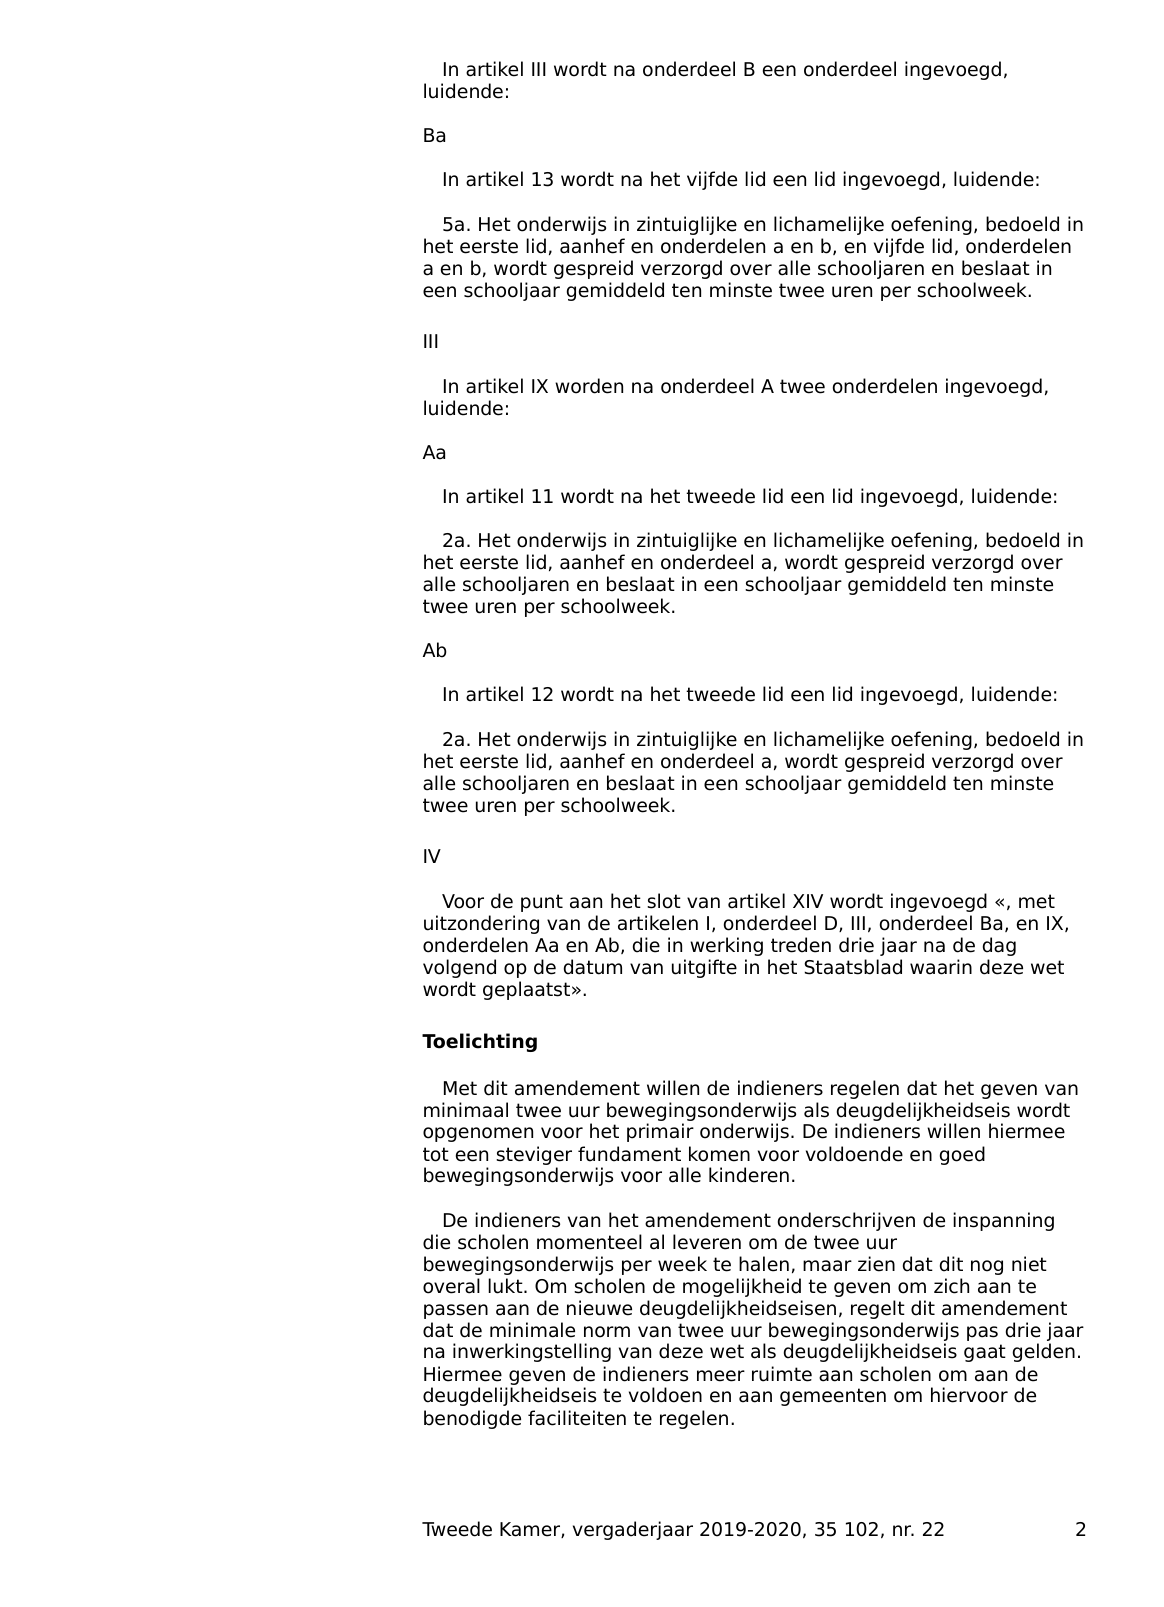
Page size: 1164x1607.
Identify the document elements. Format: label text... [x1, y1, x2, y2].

text 5a. Het onderwijs in zintuiglijke en lichamelijke oefening, bedoeld in het eerste lid, aanhef en onderdelen a en b, en vijfde lid, onderdelen a en b, wordt gespreid verzorgd over alle schooljaren en beslaat in een schooljaar gemiddeld ten minste twee uren per schoolweek. [422, 213, 1087, 301]
text Voor de punt aan het slot van artikel XIV wordt ingevoegd «, met uitzondering van de artikelen I, onderdeel D, III, onderdeel Ba, en IX, onderdelen Aa en Ab, die in werking treden drie jaar na de dag volgend op de datum van uitgifte in het Staatsblad waarin deze wet wordt geplaatst». [422, 891, 1087, 1001]
text Ab [422, 640, 1087, 662]
text In artikel III wordt na onderdeel B een onderdeel ingevoegd, luidende: [422, 59, 1087, 103]
text Met dit amendement willen de indieners regelen dat het geven van minimaal twee uur bewegingsonderwijs als deugdelijkheidseis wordt opgenomen voor het primair onderwijs. De indieners willen hiermee tot een steviger fundament komen voor voldoende en goed bewegingsonderwijs voor alle kinderen. [422, 1077, 1087, 1187]
text In artikel 13 wordt na het vijfde lid een lid ingevoegd, luidende: [422, 169, 1087, 191]
text In artikel IX worden na onderdeel A twee onderdelen ingevoegd, luidende: [422, 376, 1087, 419]
subtitle Toelichting [422, 1031, 1087, 1052]
text In artikel 11 wordt na het tweede lid een lid ingevoegd, luidende: [422, 486, 1087, 508]
text Aa [422, 442, 1087, 464]
subtitle IV [422, 846, 1087, 868]
text Ba [422, 125, 1087, 147]
text 2a. Het onderwijs in zintuiglijke en lichamelijke oefening, bedoeld in het eerste lid, aanhef en onderdeel a, wordt gespreid verzorgd over alle schooljaren en beslaat in een schooljaar gemiddeld ten minste twee uren per schoolweek. [422, 728, 1087, 816]
subtitle III [422, 331, 1087, 353]
text De indieners van het amendement onderschrijven de inspanning die scholen momenteel al leveren om de twee uur bewegingsonderwijs per week te halen, maar zien dat dit nog niet overal lukt. Om scholen de mogelijkheid te geven om zich aan te passen aan de nieuwe deugdelijkheidseisen, regelt dit amendement dat de minimale norm van twee uur bewegingsonderwijs pas drie jaar na inwerkingstelling van deze wet als deugdelijkheidseis gaat gelden. Hiermee geven de indieners meer ruimte aan scholen om aan de deugdelijkheidseis te voldoen en aan gemeenten om hiervoor de benodigde faciliteiten te regelen. [422, 1209, 1087, 1429]
text In artikel 12 wordt na het tweede lid een lid ingevoegd, luidende: [422, 684, 1087, 706]
text 2a. Het onderwijs in zintuiglijke en lichamelijke oefening, bedoeld in het eerste lid, aanhef en onderdeel a, wordt gespreid verzorgd over alle schooljaren en beslaat in een schooljaar gemiddeld ten minste twee uren per schoolweek. [422, 530, 1087, 618]
